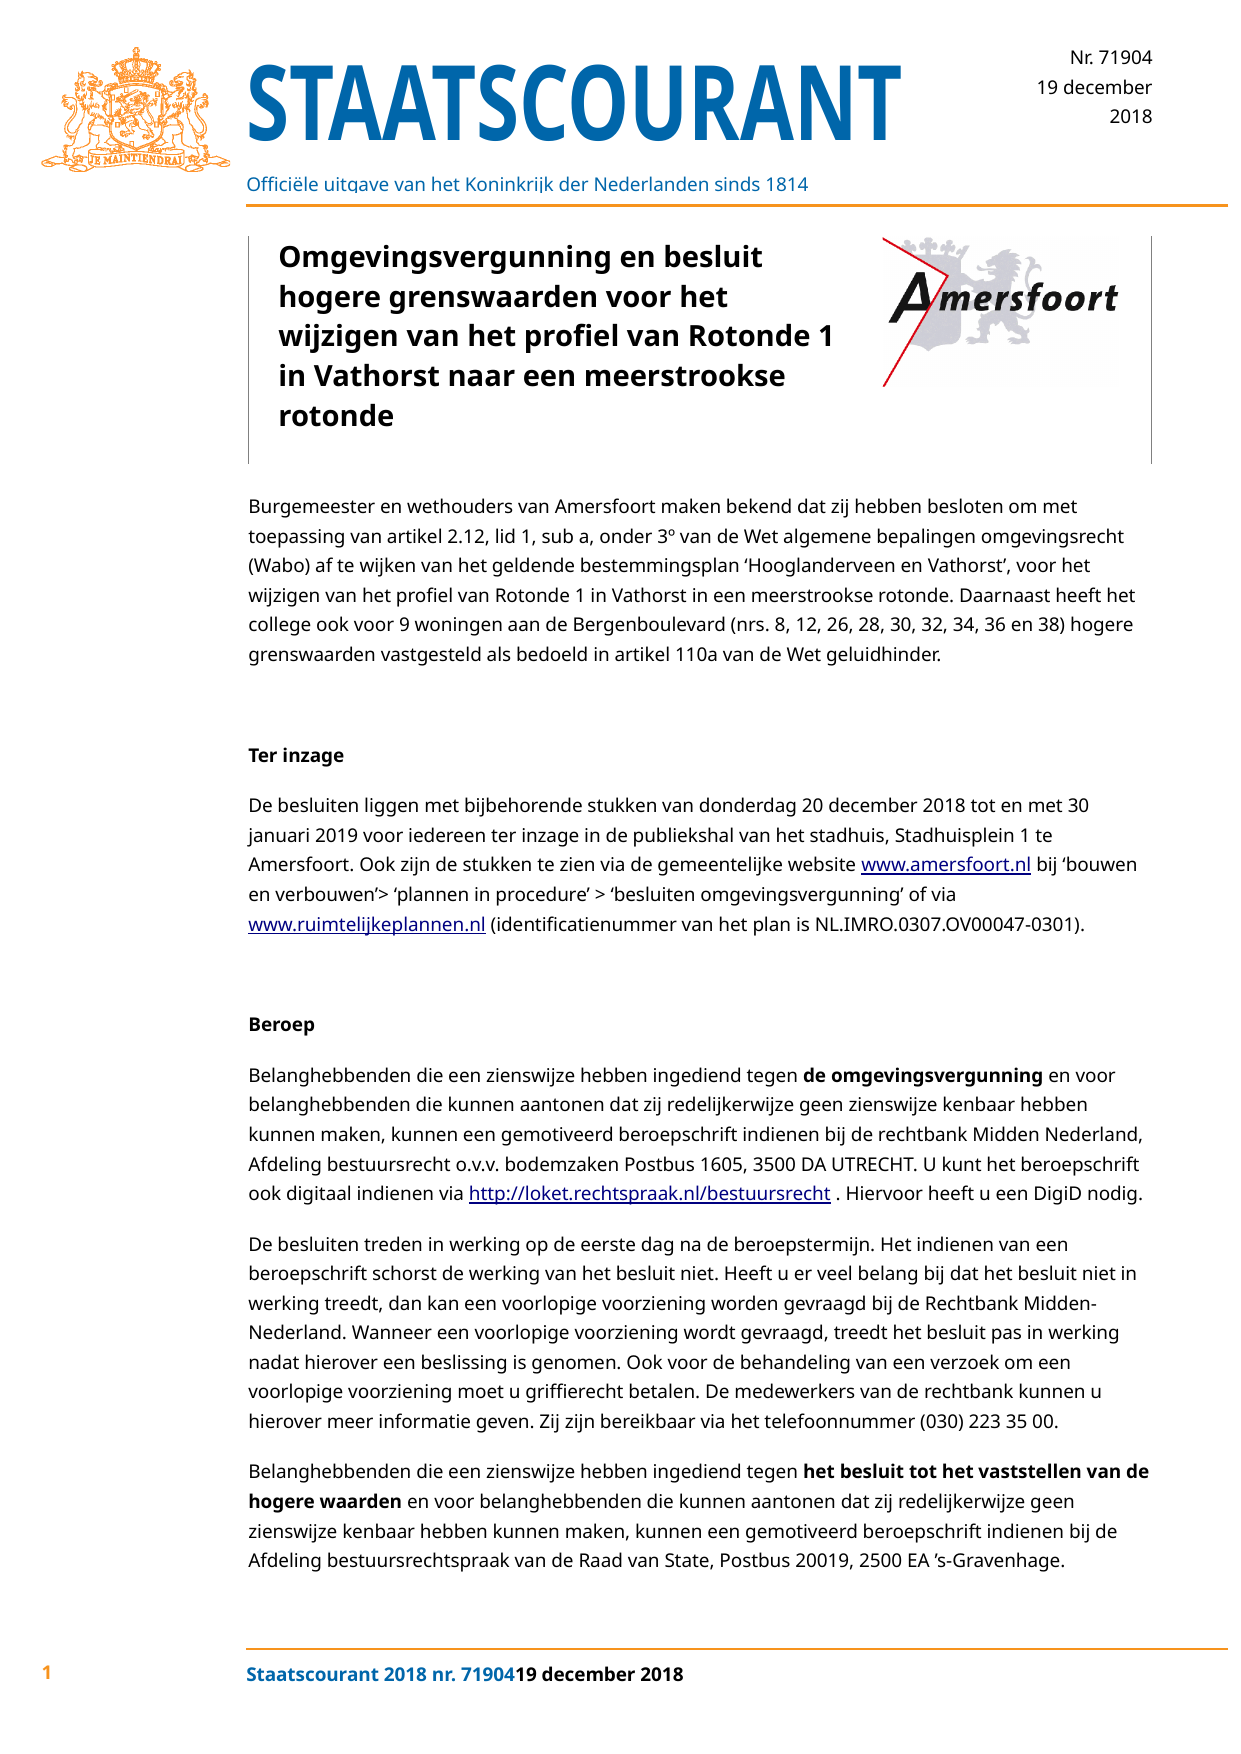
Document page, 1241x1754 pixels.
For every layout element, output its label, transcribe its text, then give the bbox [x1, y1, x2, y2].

text Ter inzage [248, 742, 1152, 768]
table_header [850, 236, 1151, 464]
text De besluiten treden in werking op de eerste dag na de beroepstermijn. Het indienen van een beroepschrift schorst de werking van het besluit niet. Heeft u er veel belang bij dat het besluit niet in werking treedt, dan kan een voorlopige voorziening worden gevraagd bij de Rechtbank Midden-Nederland. Wanneer een voorlopige voorziening wordt gevraagd, treedt het besluit pas in werking nadat hierover een beslissing is genomen. Ook voor de behandeling van een verzoek om een voorlopige voorziening moet u griffierecht betalen. De medewerkers van de rechtbank kunnen u hierover meer informatie geven. Zij zijn bereikbaar via het telefoonnummer (030) 223 35 00. [248, 1231, 1152, 1434]
text Burgemeester en wethouders van Amersfoort maken bekend dat zij hebben besloten om met toepassing van artikel 2.12, lid 1, sub a, onder 3º van de Wet algemene bepalingen omgevingsrecht (Wabo) af te wijken van het geldende bestemmingsplan ‘Hooglanderveen en Vathorst’, voor het wijzigen van het profiel van Rotonde 1 in Vathorst in een meerstrookse rotonde. Daarnaast heeft het college ook voor 9 woningen aan de Bergenboulevard (nrs. 8, 12, 26, 28, 30, 32, 34, 36 en 38) hogere grenswaarden vastgesteld als bedoeld in artikel 110a van de Wet geluidhinder. [248, 493, 1152, 667]
table_header Omgevingsvergunning en besluit hogere grenswaarden voor het wijzigen van het profiel van Rotonde 1 in Vathorst naar een meerstrookse rotonde [249, 236, 850, 464]
picture [882, 236, 1119, 387]
picture [41, 47, 231, 172]
text Belanghebbenden die een zienswijze hebben ingediend tegen de omgevingsvergunning en voor belanghebbenden die kunnen aantonen dat zij redelijkerwijze geen zienswijze kenbaar hebben kunnen maken, kunnen een gemotiveerd beroepschrift indienen bij de rechtbank Midden Nederland, Afdeling bestuursrecht o.v.v. bodemzaken Postbus 1605, 3500 DA UTRECHT. U kunt het beroepschrift ook digitaal indienen via http://loket.rechtspraak.nl/bestuursrecht . Hiervoor heeft u een DigiD nodig. [248, 1062, 1152, 1206]
text De besluiten liggen met bijbehorende stukken van donderdag 20 december 2018 tot en met 30 januari 2019 voor iedereen ter inzage in de publiekshal van het stadhuis, Stadhuisplein 1 te Amersfoort. Ook zijn de stukken te zien via de gemeentelijke website www.amersfoort.nl bij ‘bouwen en verbouwen’> ‘plannen in procedure’ > ‘besluiten omgevingsvergunning’ of via www.ruimtelijkeplannen.nl (identificatienummer van het plan is NL.IMRO.0307.OV00047-0301). [248, 792, 1152, 937]
text Beroep [248, 1012, 1152, 1037]
text Belanghebbenden die een zienswijze hebben ingediend tegen het besluit tot het vaststellen van de hogere waarden en voor belanghebbenden die kunnen aantonen dat zij redelijkerwijze geen zienswijze kenbaar hebben kunnen maken, kunnen een gemotiveerd beroepschrift indienen bij de Afdeling bestuursrechtspraak van de Raad van State, Postbus 20019, 2500 EA ’s-Gravenhage. [248, 1459, 1152, 1573]
